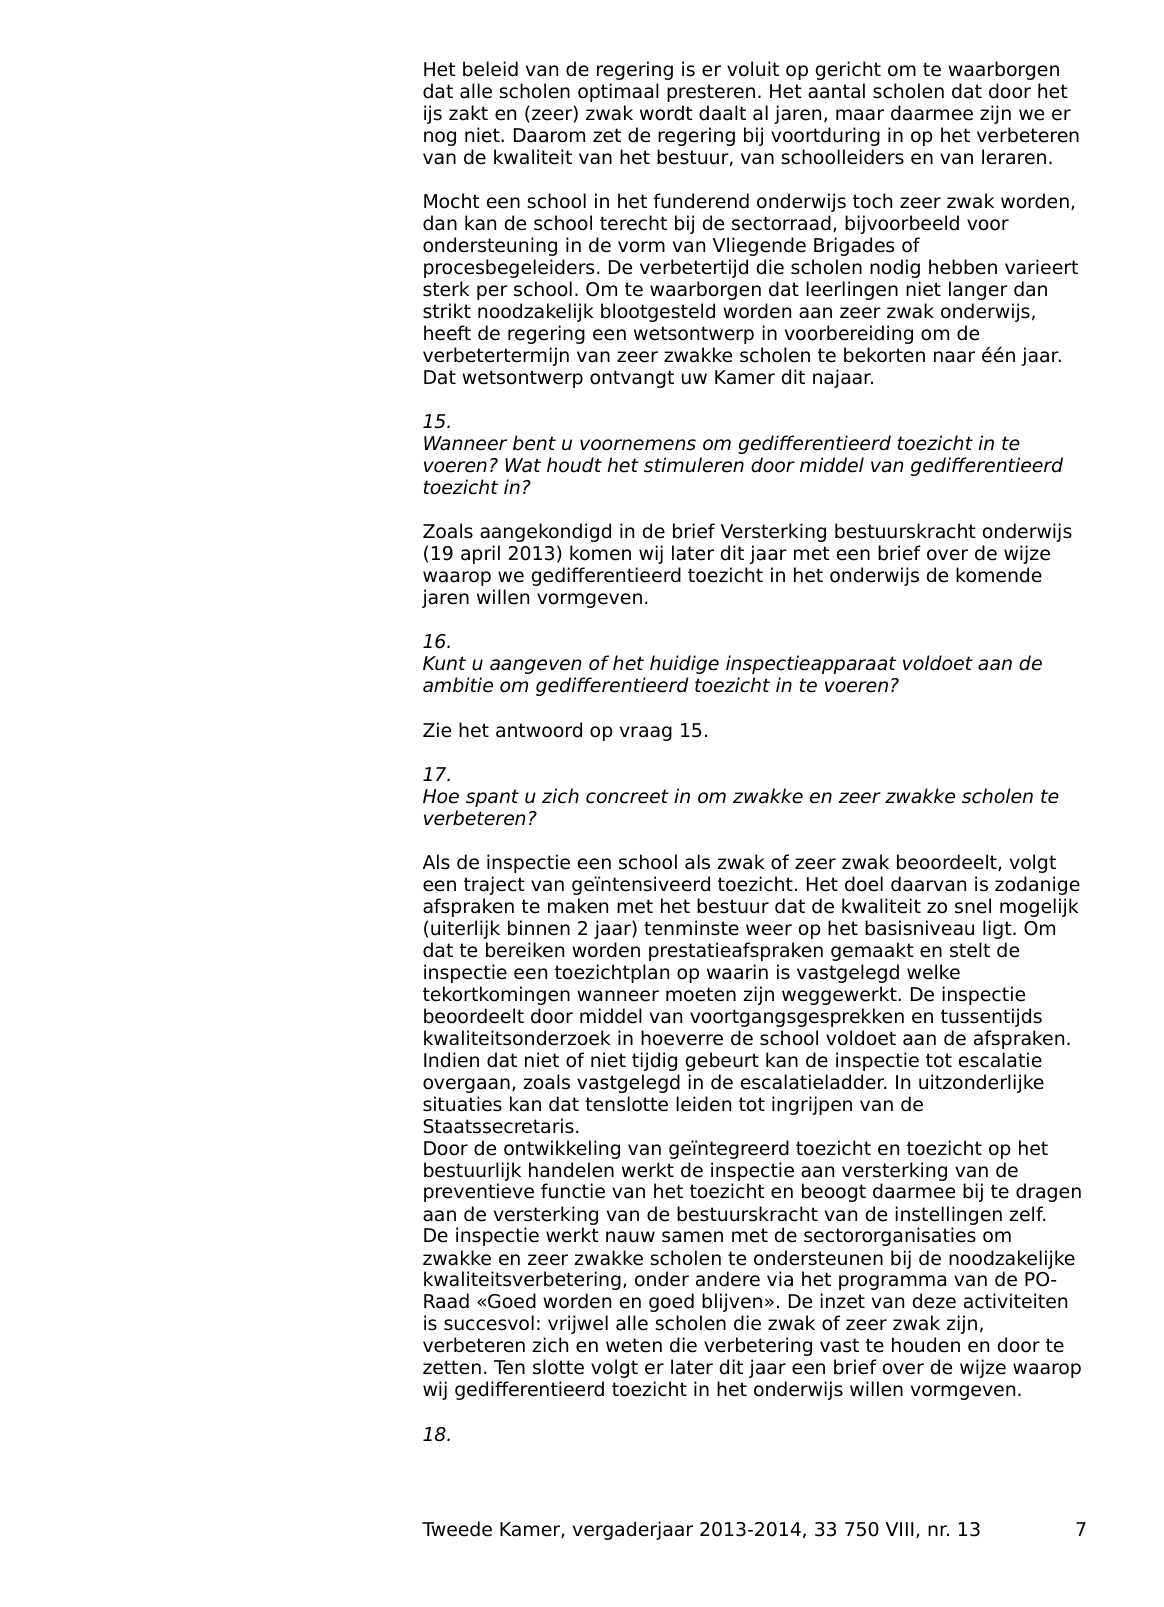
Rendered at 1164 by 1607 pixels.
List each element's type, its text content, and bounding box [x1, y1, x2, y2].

text De inspectie werkt nauw samen met de sectororganisaties om zwakke en zeer zwakke scholen te ondersteunen bij de noodzakelijke kwaliteitsverbetering, onder andere via het programma van de PO-Raad «Goed worden en goed blijven». De inzet van deze activiteiten is succesvol: vrijwel alle scholen die zwak of zeer zwak zijn, verbeteren zich en weten die verbetering vast te houden en door te zetten. Ten slotte volgt er later dit jaar een brief over de wijze waarop wij gedifferentieerd toezicht in het onderwijs willen vormgeven. [422, 1225, 1087, 1401]
text 18. [422, 1423, 1087, 1445]
text 17. [422, 764, 1087, 786]
text Hoe spant u zich concreet in om zwakke en zeer zwakke scholen te verbeteren? [422, 786, 1087, 829]
text Zie het antwoord op vraag 15. [422, 719, 1087, 741]
text 15. [422, 411, 1087, 433]
text Als de inspectie een school als zwak of zeer zwak beoordeelt, volgt een traject van geïntensiveerd toezicht. Het doel daarvan is zodanige afspraken te maken met het bestuur dat de kwaliteit zo snel mogelijk (uiterlijk binnen 2 jaar) tenminste weer op het basisniveau ligt. Om dat te bereiken worden prestatieafspraken gemaakt en stelt de inspectie een toezichtplan op waarin is vastgelegd welke tekortkomingen wanneer moeten zijn weggewerkt. De inspectie beoordeelt door middel van voortgangsgesprekken en tussentijds kwaliteitsonderzoek in hoeverre de school voldoet aan de afspraken. Indien dat niet of niet tijdig gebeurt kan de inspectie tot escalatie overgaan, zoals vastgelegd in de escalatieladder. In uitzonderlijke situaties kan dat tenslotte leiden tot ingrijpen van de Staatssecretaris. [422, 852, 1087, 1137]
text Zoals aangekondigd in de brief Versterking bestuurskracht onderwijs (19 april 2013) komen wij later dit jaar met een brief over de wijze waarop we gedifferentieerd toezicht in het onderwijs de komende jaren willen vormgeven. [422, 521, 1087, 609]
text 16. [422, 631, 1087, 653]
text Wanneer bent u voornemens om gedifferentieerd toezicht in te voeren? Wat houdt het stimuleren door middel van gedifferentieerd toezicht in? [422, 433, 1087, 499]
text Door de ontwikkeling van geïntegreerd toezicht en toezicht op het bestuurlijk handelen werkt de inspectie aan versterking van de preventieve functie van het toezicht en beoogt daarmee bij te dragen aan de versterking van de bestuurskracht van de instellingen zelf. [422, 1137, 1087, 1225]
text Mocht een school in het funderend onderwijs toch zeer zwak worden, dan kan de school terecht bij de sectorraad, bijvoorbeeld voor ondersteuning in de vorm van Vliegende Brigades of procesbegeleiders. De verbetertijd die scholen nodig hebben varieert sterk per school. Om te waarborgen dat leerlingen niet langer dan strikt noodzakelijk blootgesteld worden aan zeer zwak onderwijs, heeft de regering een wetsontwerp in voorbereiding om de verbetertermijn van zeer zwakke scholen te bekorten naar één jaar. Dat wetsontwerp ontvangt uw Kamer dit najaar. [422, 191, 1087, 389]
text Het beleid van de regering is er voluit op gericht om te waarborgen dat alle scholen optimaal presteren. Het aantal scholen dat door het ijs zakt en (zeer) zwak wordt daalt al jaren, maar daarmee zijn we er nog niet. Daarom zet de regering bij voortduring in op het verbeteren van de kwaliteit van het bestuur, van schoolleiders en van leraren. [422, 59, 1087, 169]
text Kunt u aangeven of het huidige inspectieapparaat voldoet aan de ambitie om gedifferentieerd toezicht in te voeren? [422, 653, 1087, 697]
